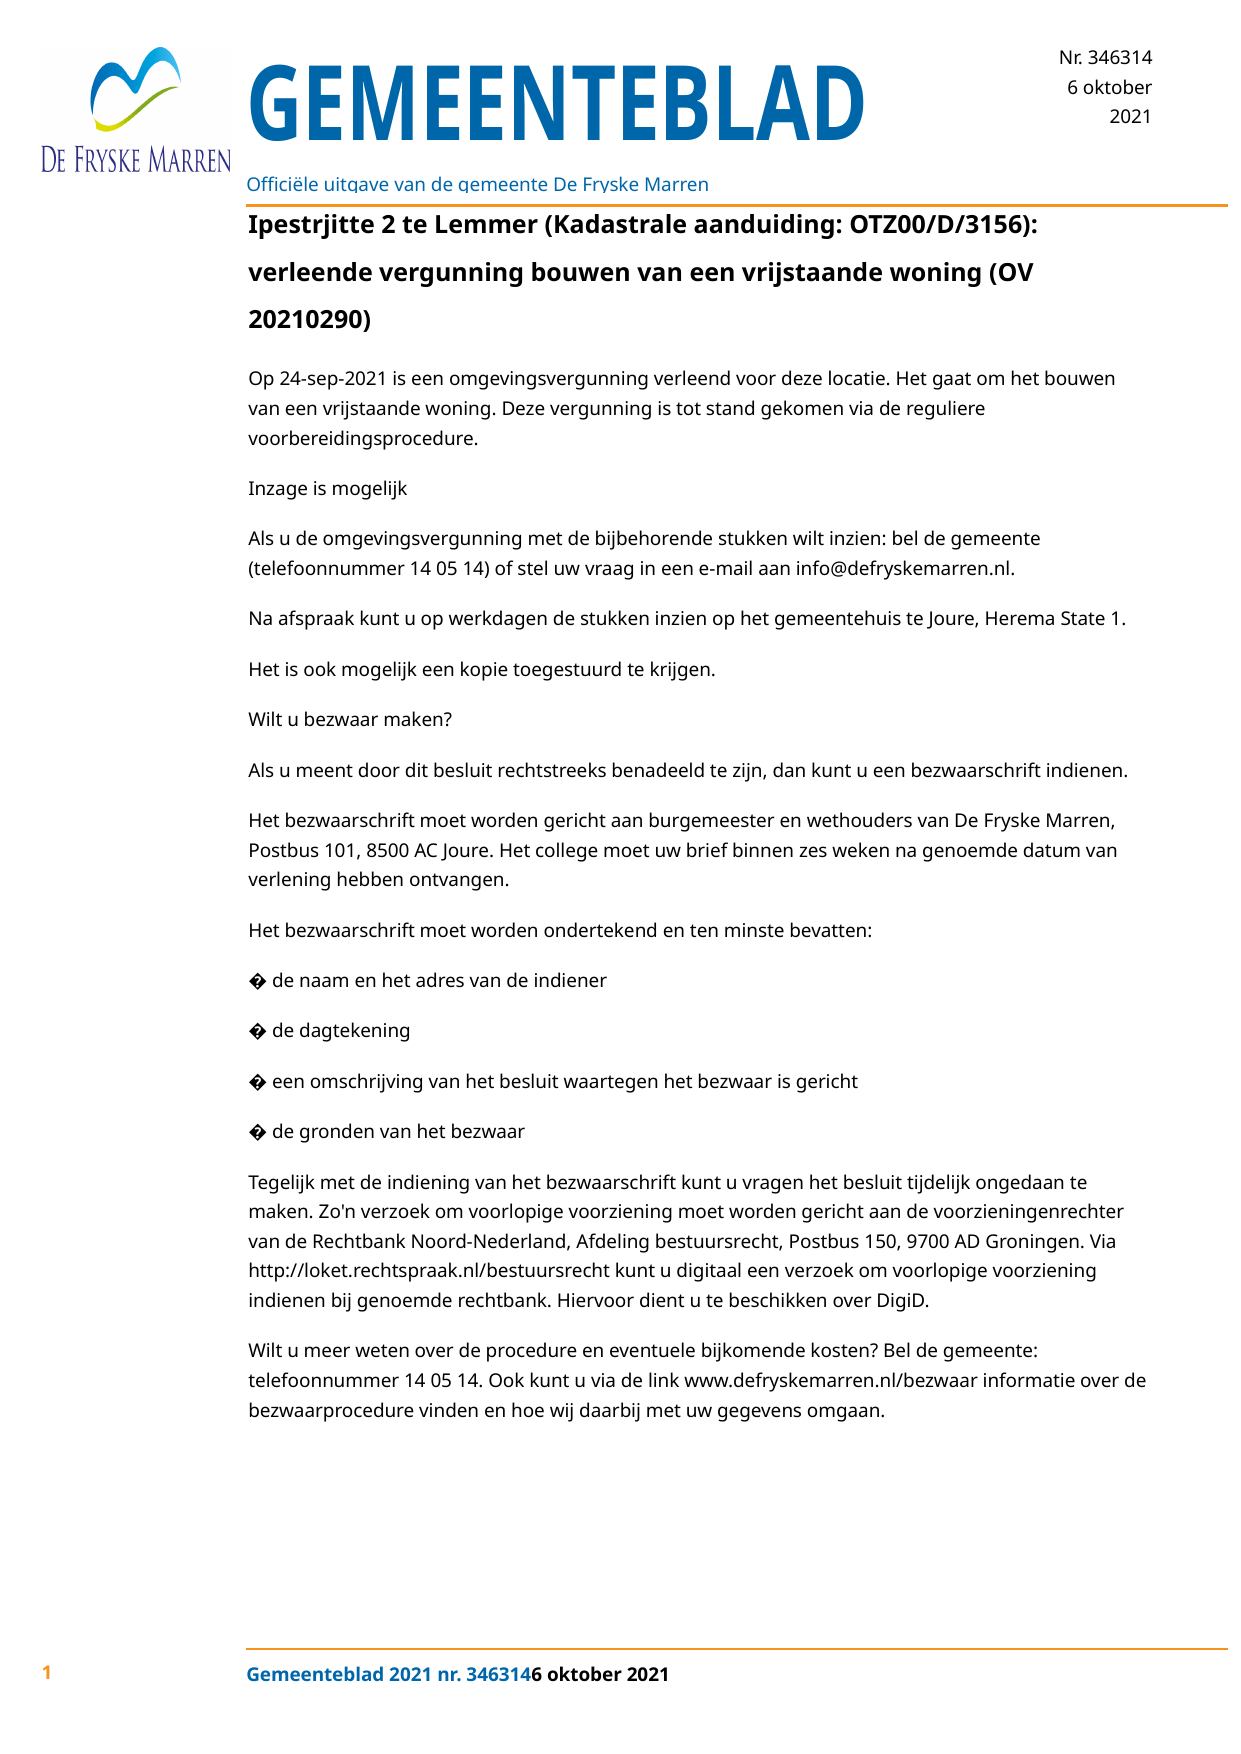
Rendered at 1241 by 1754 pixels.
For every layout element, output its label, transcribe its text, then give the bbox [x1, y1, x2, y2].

text Als u de omgevingsvergunning met de bijbehorende stukken wilt inzien: bel de gemeente (telefoonnummer 14 05 14) of stel uw vraag in een e-mail aan info@defryskemarren.nl. [248, 526, 1152, 581]
text Tegelijk met de indiening van het bezwaarschrift kunt u vragen het besluit tijdelijk ongedaan te maken. Zo'n verzoek om voorlopige voorziening moet worden gericht aan de voorzieningenrechter van de Rechtbank Noord-Nederland, Afdeling bestuursrecht, Postbus 150, 9700 AD Groningen. Via http://loket.rechtspraak.nl/bestuursrecht kunt u digitaal een verzoek om voorlopige voorziening indienen bij genoemde rechtbank. Hiervoor dient u te beschikken over DigiD. [248, 1169, 1152, 1313]
text Het is ook mogelijk een kopie toegestuurd te krijgen. [248, 656, 1152, 682]
text Het bezwaarschrift moet worden ondertekend en ten minste bevatten: [248, 917, 1152, 942]
text Op 24-sep-2021 is een omgevingsvergunning verleend voor deze locatie. Het gaat om het bouwen van een vrijstaande woning. Deze vergunning is tot stand gekomen via de reguliere voorbereidingsprocedure. [248, 366, 1152, 450]
text � de gronden van het bezwaar [248, 1118, 1152, 1144]
text Het bezwaarschrift moet worden gericht aan burgemeester en wethouders van De Fryske Marren, Postbus 101, 8500 AC Joure. Het college moet uw brief binnen zes weken na genoemde datum van verlening hebben ontvangen. [248, 807, 1152, 892]
text � de dagtekening [248, 1018, 1152, 1043]
text Na afspraak kunt u op werkdagen de stukken inzien op het gemeentehuis te Joure, Herema State 1. [248, 606, 1152, 631]
text � een omschrijving van het besluit waartegen het bezwaar is gericht [248, 1068, 1152, 1094]
text Inzage is mogelijk [248, 475, 1152, 501]
text Ipestrjitte 2 te Lemmer (Kadastrale aanduiding: OTZ00/D/3156): verleende vergunning bouwen van een vrijstaande woning (OV 20210290) [248, 207, 1152, 336]
text � de naam en het adres van de indiener [248, 967, 1152, 993]
text Wilt u meer weten over de procedure en eventuele bijkomende kosten? Bel de gemeente: telefoonnummer 14 05 14. Ook kunt u via de link www.defryskemarren.nl/bezwaar informatie over de bezwaarprocedure vinden en hoe wij daarbij met uw gegevens omgaan. [248, 1338, 1152, 1422]
picture [41, 47, 231, 172]
text Als u meent door dit besluit rechtstreeks benadeeld te zijn, dan kunt u een bezwaarschrift indienen. [248, 757, 1152, 782]
text Wilt u bezwaar maken? [248, 706, 1152, 732]
